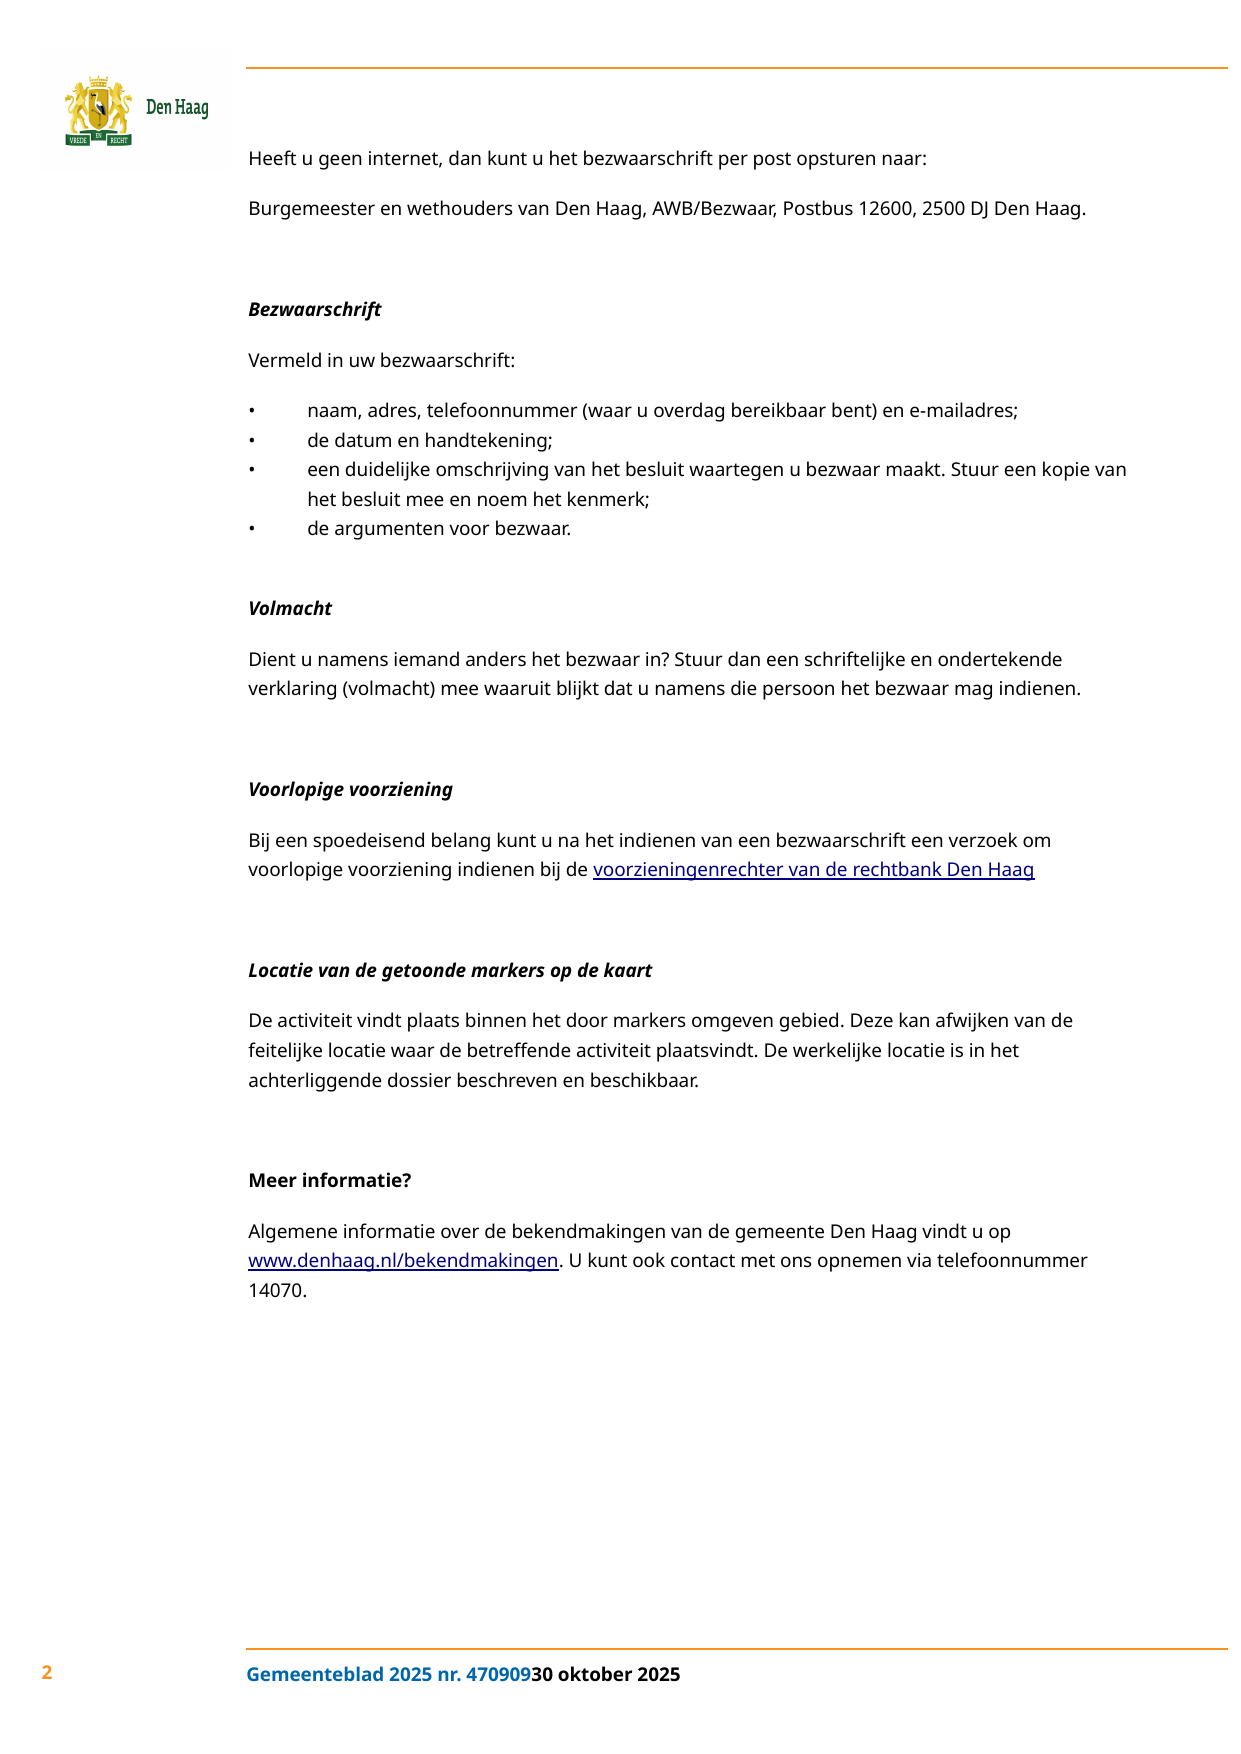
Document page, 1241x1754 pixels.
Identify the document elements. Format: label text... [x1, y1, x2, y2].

list naam, adres, telefoonnummer (waar u overdag bereikbaar bent) en e-mailadres; [248, 397, 1152, 423]
text De activiteit vindt plaats binnen het door markers omgeven gebied. Deze kan afwijken van de feitelijke locatie waar de betreffende activiteit plaatsvindt. De werkelijke locatie is in het achterliggende dossier beschreven en beschikbaar. [248, 1008, 1152, 1093]
text Locatie van de getoonde markers op de kaart [248, 957, 1152, 983]
text Meer informatie? [248, 1168, 1152, 1193]
text Heeft u geen internet, dan kunt u het bezwaarschrift per post opsturen naar: [248, 145, 1152, 171]
text Voorlopige voorziening [248, 776, 1152, 802]
text Vermeld in uw bezwaarschrift: [248, 347, 1152, 373]
text Burgemeester en wethouders van Den Haag, AWB/Bezwaar, Postbus 12600, 2500 DJ Den Haag. [248, 196, 1152, 221]
text Algemene informatie over de bekendmakingen van de gemeente Den Haag vindt u op www.denhaag.nl/bekendmakingen. U kunt ook contact met ons opnemen via telefoonnummer 14070. [248, 1218, 1152, 1303]
text Bij een spoedeisend belang kunt u na het indienen van een bezwaarschrift een verzoek om voorlopige voorziening indienen bij de voorzieningenrechter van de rechtbank Den Haag [248, 827, 1152, 882]
picture [41, 47, 231, 172]
text Dient u namens iemand anders het bezwaar in? Stuur dan een schriftelijke en ondertekende verklaring (volmacht) mee waaruit blijkt dat u namens die persoon het bezwaar mag indienen. [248, 646, 1152, 701]
list de datum en handtekening; [248, 427, 1152, 453]
text Volmacht [248, 596, 1152, 621]
list de argumenten voor bezwaar. [248, 516, 1152, 541]
list een duidelijke omschrijving van het besluit waartegen u bezwaar maakt. Stuur een kopie van het besluit mee en noem het kenmerk; [248, 456, 1152, 512]
text Bezwaarschrift [248, 296, 1152, 322]
